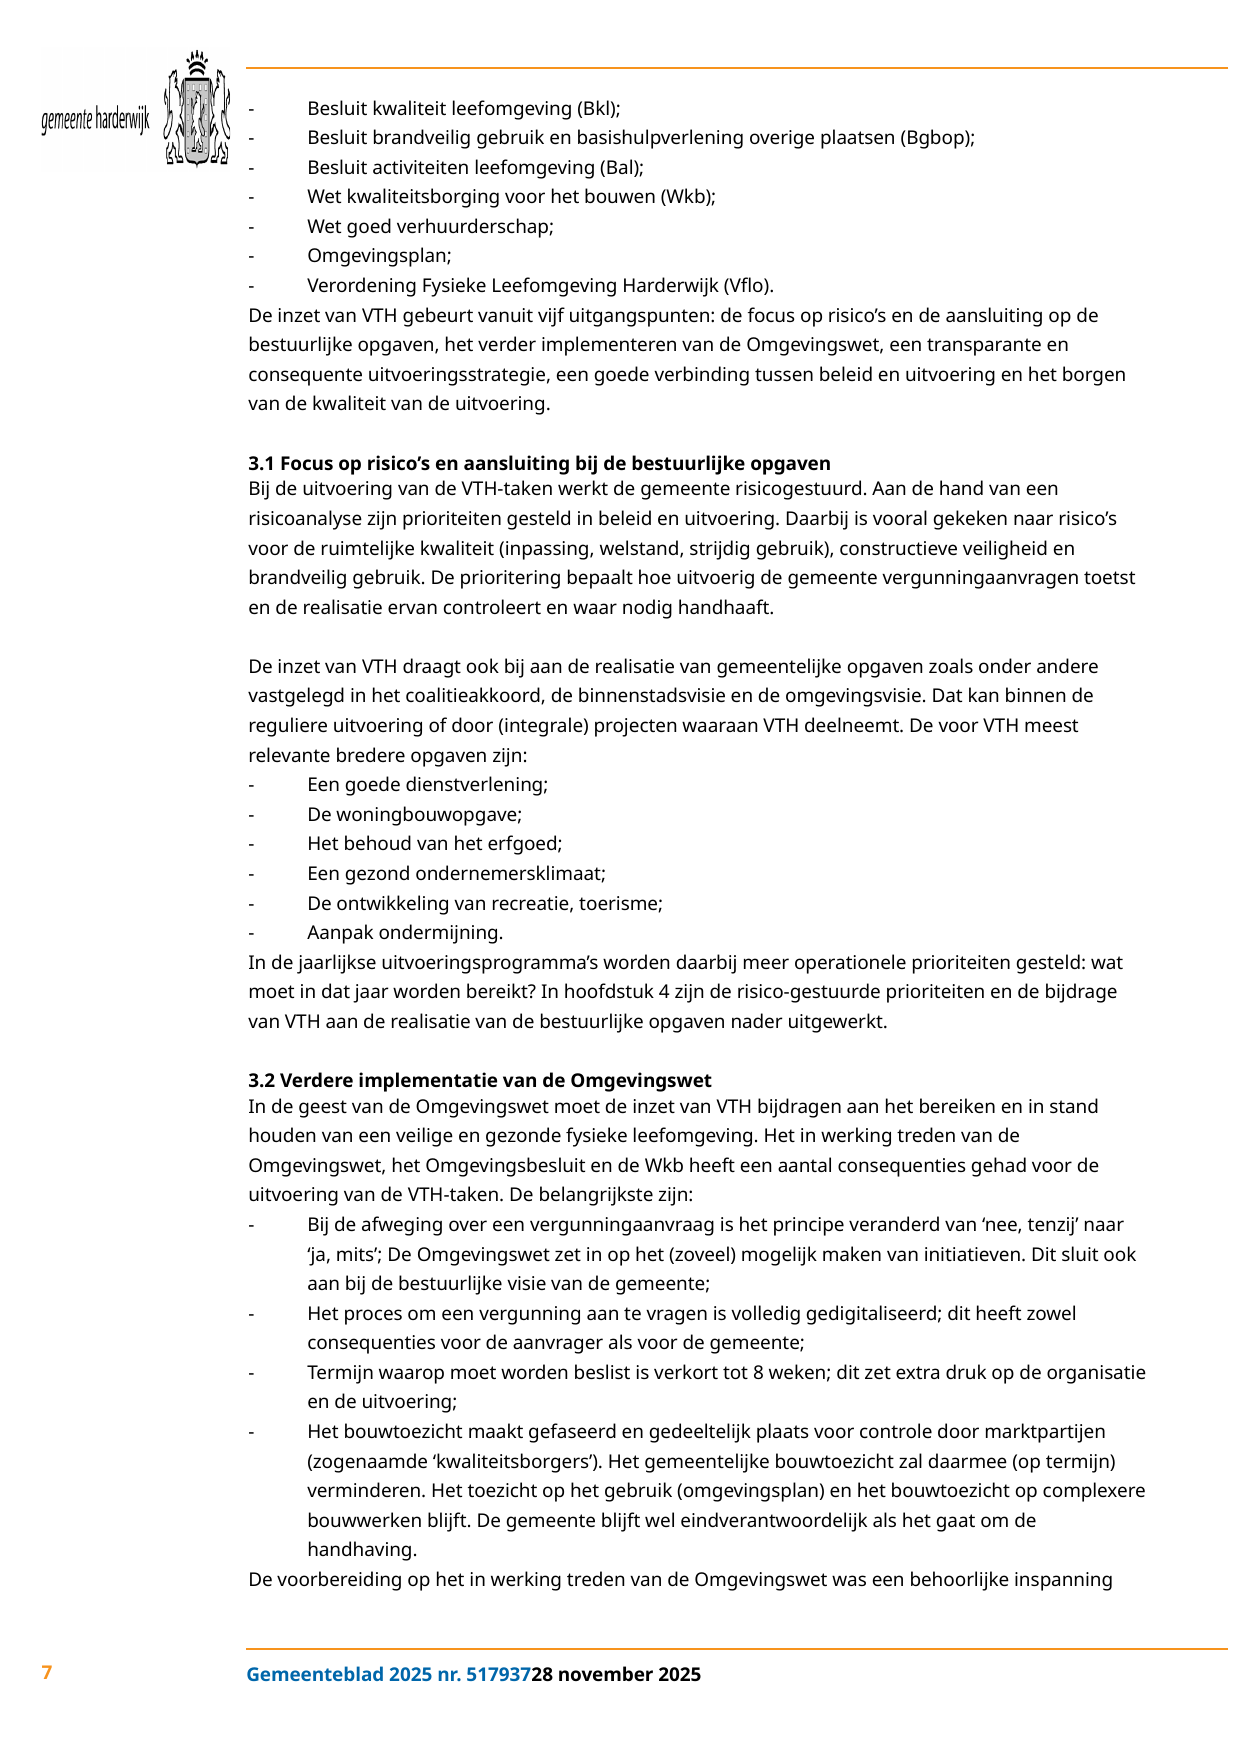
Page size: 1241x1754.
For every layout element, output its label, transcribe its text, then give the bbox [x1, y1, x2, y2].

text De inzet van VTH draagt ook bij aan de realisatie van gemeentelijke opgaven zoals onder andere vastgelegd in het coalitieakkoord, de binnenstadsvisie en de omgevingsvisie. Dat kan binnen de reguliere uitvoering of door (integrale) projecten waaraan VTH deelneemt. De voor VTH meest relevante bredere opgaven zijn: [248, 653, 1152, 767]
text De inzet van VTH gebeurt vanuit vijf uitgangspunten: de focus op risico’s en de aansluiting op de bestuurlijke opgaven, het verder implementeren van de Omgevingswet, een transparante en consequente uitvoeringsstrategie, een goede verbinding tussen beleid en uitvoering en het borgen van de kwaliteit van de uitvoering. [248, 302, 1152, 416]
list Het bouwtoezicht maakt gefaseerd en gedeeltelijk plaats voor controle door marktpartijen (zogenaamde ‘kwaliteitsborgers’). Het gemeentelijke bouwtoezicht zal daarmee (op termijn) verminderen. Het toezicht op het gebruik (omgevingsplan) en het bouwtoezicht op complexere bouwwerken blijft. De gemeente blijft wel eindverantwoordelijk als het gaat om de handhaving. [248, 1418, 1152, 1562]
list Verordening Fysieke Leefomgeving Harderwijk (Vflo). [248, 272, 1152, 298]
list Een goede dienstverlening; [248, 771, 1152, 797]
text De voorbereiding op het in werking treden van de Omgevingswet was een behoorlijke inspanning [248, 1566, 1152, 1592]
list Termijn waarop moet worden beslist is verkort tot 8 weken; dit zet extra druk op de organisatie en de uitvoering; [248, 1359, 1152, 1414]
list Besluit kwaliteit leefomgeving (Bkl); [248, 95, 1152, 121]
list Een gezond ondernemersklimaat; [248, 860, 1152, 886]
list Besluit brandveilig gebruik en basishulpverlening overige plaatsen (Bgbop); [248, 124, 1152, 150]
list De woningbouwopgave; [248, 801, 1152, 827]
text 3.2 Verdere implementatie van de Omgevingswet [248, 1067, 1152, 1093]
text 3.1 Focus op risico’s en aansluiting bij de bestuurlijke opgaven [248, 450, 1152, 476]
list Omgevingsplan; [248, 243, 1152, 268]
picture [41, 47, 231, 172]
list De ontwikkeling van recreatie, toerisme; [248, 890, 1152, 915]
text Bij de uitvoering van de VTH-taken werkt de gemeente risicogestuurd. Aan de hand van een risicoanalyse zijn prioriteiten gesteld in beleid en uitvoering. Daarbij is vooral gekeken naar risico’s voor de ruimtelijke kwaliteit (inpassing, welstand, strijdig gebruik), constructieve veiligheid en brandveilig gebruik. De prioritering bepaalt hoe uitvoerig de gemeente vergunningaanvragen toetst en de realisatie ervan controleert en waar nodig handhaaft. [248, 476, 1152, 619]
list Aanpak ondermijning. [248, 919, 1152, 945]
list Wet goed verhuurderschap; [248, 213, 1152, 239]
list Besluit activiteiten leefomgeving (Bal); [248, 154, 1152, 180]
list Het proces om een vergunning aan te vragen is volledig gedigitaliseerd; dit heeft zowel consequenties voor de aanvrager als voor de gemeente; [248, 1300, 1152, 1355]
list Het behoud van het erfgoed; [248, 831, 1152, 856]
list Wet kwaliteitsborging voor het bouwen (Wkb); [248, 183, 1152, 209]
text In de geest van de Omgevingswet moet de inzet van VTH bijdragen aan het bereiken en in stand houden van een veilige en gezonde fysieke leefomgeving. Het in werking treden van de Omgevingswet, het Omgevingsbesluit en de Wkb heeft een aantal consequenties gehad voor de uitvoering van de VTH-taken. De belangrijkste zijn: [248, 1093, 1152, 1207]
list Bij de afweging over een vergunningaanvraag is het principe veranderd van ‘nee, tenzij’ naar ‘ja, mits’; De Omgevingswet zet in op het (zoveel) mogelijk maken van initiatieven. Dit sluit ook aan bij de bestuurlijke visie van de gemeente; [248, 1211, 1152, 1296]
text In de jaarlijkse uitvoeringsprogramma’s worden daarbij meer operationele prioriteiten gesteld: wat moet in dat jaar worden bereikt? In hoofdstuk 4 zijn de risico-gestuurde prioriteiten en de bijdrage van VTH aan de realisatie van de bestuurlijke opgaven nader uitgewerkt. [248, 949, 1152, 1034]
